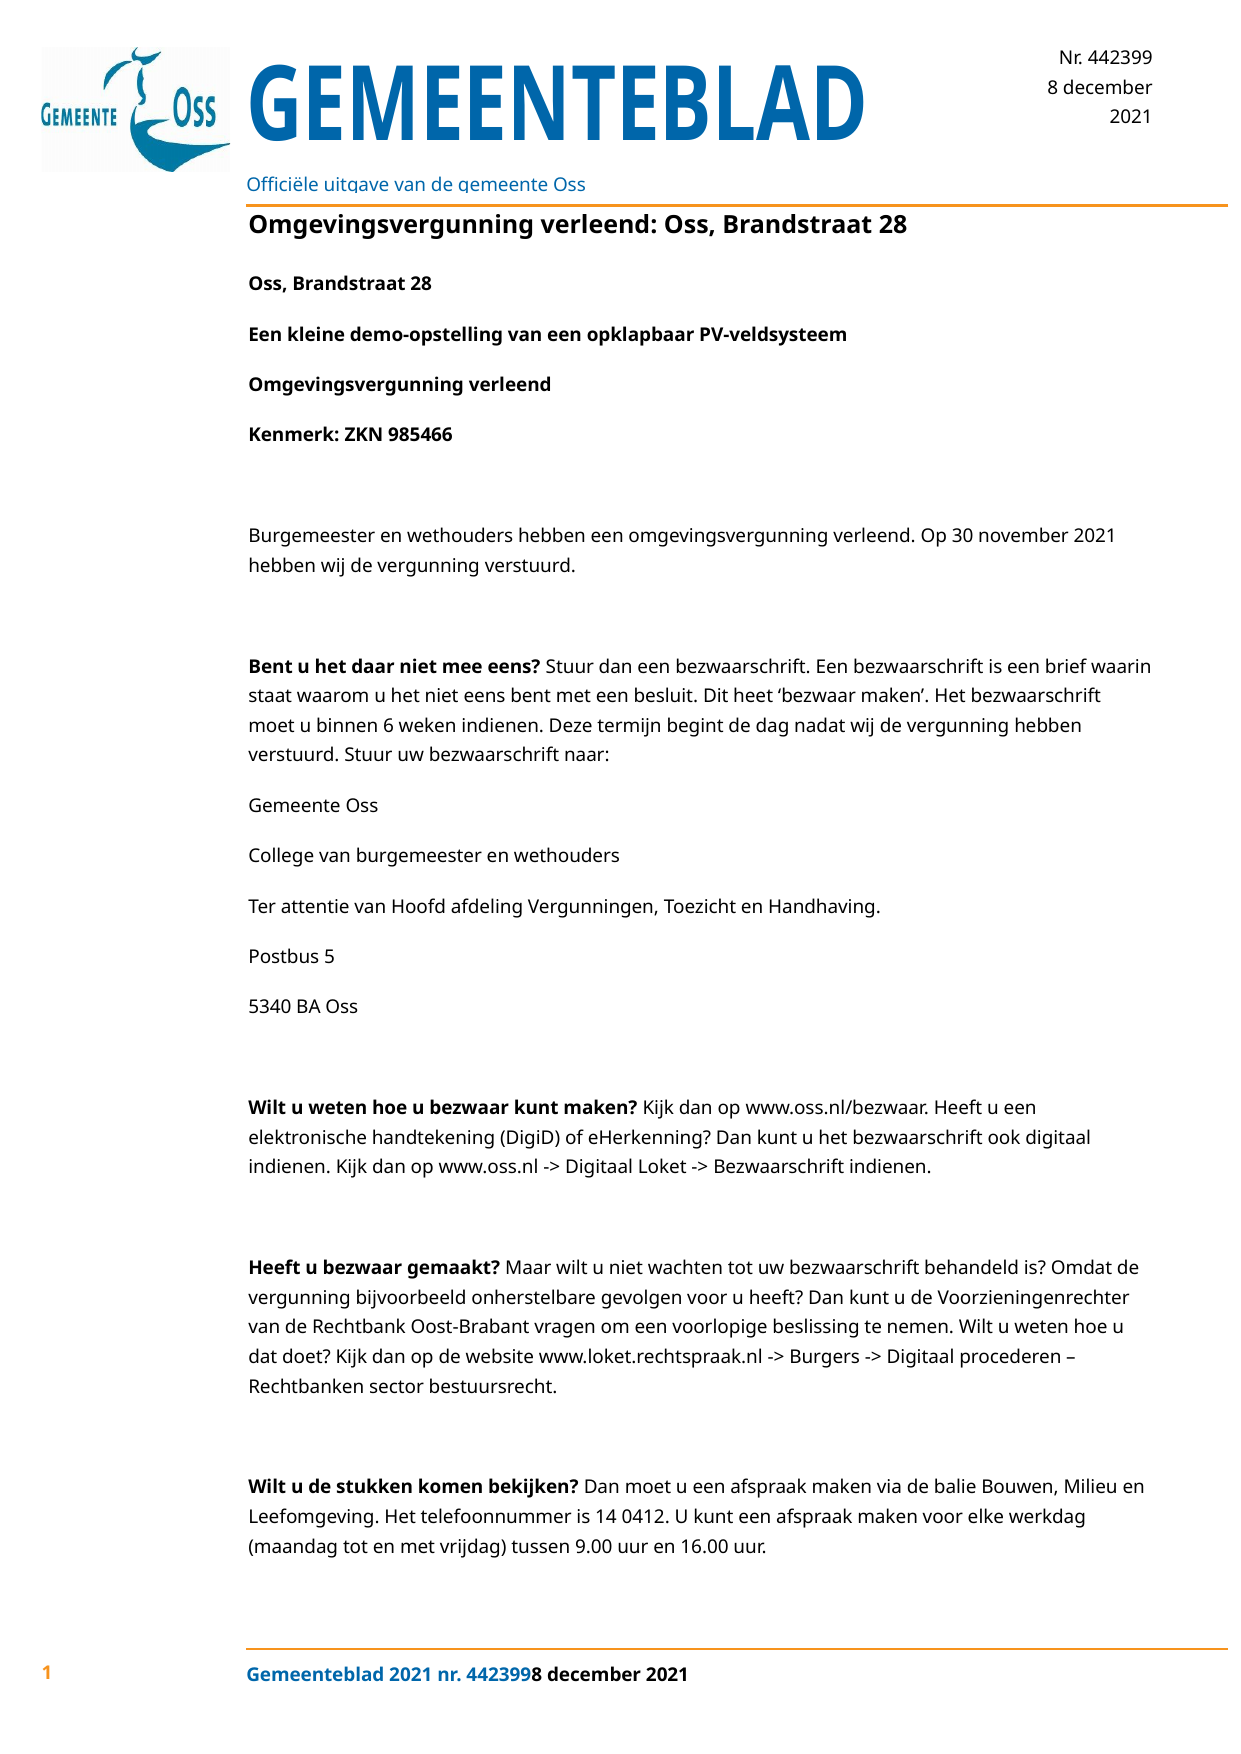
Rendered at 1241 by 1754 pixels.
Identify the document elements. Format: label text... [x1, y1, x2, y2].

text Heeft u bezwaar gemaakt? Maar wilt u niet wachten tot uw bezwaarschrift behandeld is? Omdat de vergunning bijvoorbeeld onherstelbare gevolgen voor u heeft? Dan kunt u de Voorzieningenrechter van de Rechtbank Oost-Brabant vragen om een voorlopige beslissing te nemen. Wilt u weten hoe u dat doet? Kijk dan op de website www.loket.rechtspraak.nl -> Burgers -> Digitaal procederen – Rechtbanken sector bestuursrecht. [248, 1254, 1152, 1398]
text Omgevingsvergunning verleend: Oss, Brandstraat 28 [248, 207, 1152, 241]
text Omgevingsvergunning verleend [248, 371, 1152, 397]
text Gemeente Oss [248, 792, 1152, 818]
text Oss, Brandstraat 28 [248, 270, 1152, 296]
text Wilt u weten hoe u bezwaar kunt maken? Kijk dan op www.oss.nl/bezwaar. Heeft u een elektronische handtekening (DigiD) of eHerkenning? Dan kunt u het bezwaarschrift ook digitaal indienen. Kijk dan op www.oss.nl -> Digitaal Loket -> Bezwaarschrift indienen. [248, 1094, 1152, 1179]
text 5340 BA Oss [248, 994, 1152, 1019]
text Een kleine demo-opstelling van een opklapbaar PV-veldsysteem [248, 321, 1152, 346]
text Kenmerk: ZKN 985466 [248, 422, 1152, 447]
text Ter attentie van Hoofd afdeling Vergunningen, Toezicht en Handhaving. [248, 893, 1152, 918]
text Postbus 5 [248, 943, 1152, 969]
text Bent u het daar niet mee eens? Stuur dan een bezwaarschrift. Een bezwaarschrift is een brief waarin staat waarom u het niet eens bent met een besluit. Dit heet ‘bezwaar maken’. Het bezwaarschrift moet u binnen 6 weken indienen. Deze termijn begint de dag nadat wij de vergunning hebben verstuurd. Stuur uw bezwaarschrift naar: [248, 653, 1152, 767]
text Wilt u de stukken komen bekijken? Dan moet u een afspraak maken via de balie Bouwen, Milieu en Leefomgeving. Het telefoonnummer is 14 0412. U kunt een afspraak maken voor elke werkdag (maandag tot en met vrijdag) tussen 9.00 uur en 16.00 uur. [248, 1474, 1152, 1558]
picture [41, 47, 231, 172]
text Burgemeester en wethouders hebben een omgevingsvergunning verleend. Op 30 november 2021 hebben wij de vergunning verstuurd. [248, 522, 1152, 578]
text College van burgemeester en wethouders [248, 842, 1152, 868]
